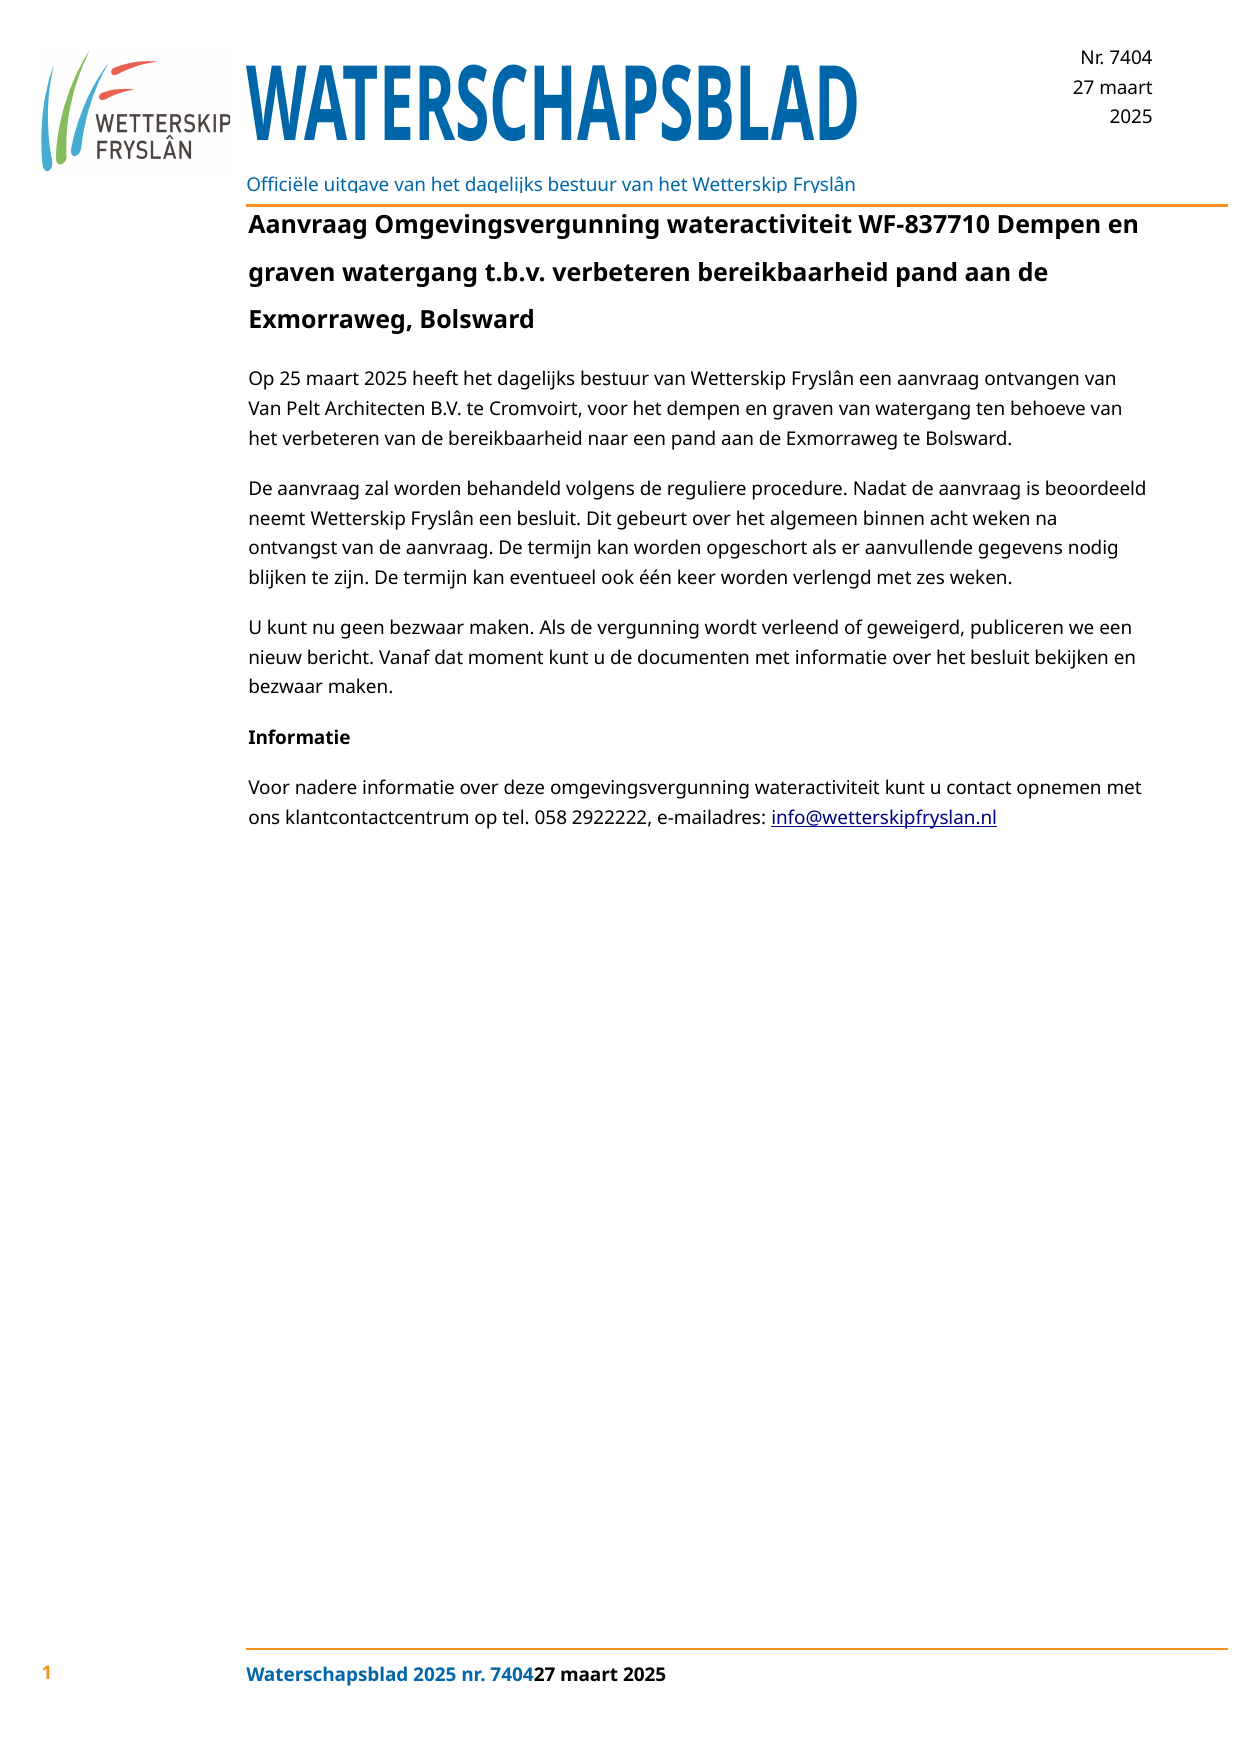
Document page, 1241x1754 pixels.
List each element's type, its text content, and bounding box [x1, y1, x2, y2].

text Voor nadere informatie over deze omgevingsvergunning wateractiviteit kunt u contact opnemen met ons klantcontactcentrum op tel. 058 2922222, e-mailadres: info@wetterskipfryslan.nl [248, 774, 1152, 829]
text Aanvraag Omgevingsvergunning wateractiviteit WF-837710 Dempen en graven watergang t.b.v. verbeteren bereikbaarheid pand aan de Exmorraweg, Bolsward [248, 207, 1152, 336]
picture [41, 47, 231, 172]
text Informatie [248, 724, 1152, 749]
text Op 25 maart 2025 heeft het dagelijks bestuur van Wetterskip Fryslân een aanvraag ontvangen van Van Pelt Architecten B.V. te Cromvoirt, voor het dempen en graven van watergang ten behoeve van het verbeteren van de bereikbaarheid naar een pand aan de Exmorraweg te Bolsward. [248, 366, 1152, 450]
text De aanvraag zal worden behandeld volgens de reguliere procedure. Nadat de aanvraag is beoordeeld neemt Wetterskip Fryslân een besluit. Dit gebeurt over het algemeen binnen acht weken na ontvangst van de aanvraag. De termijn kan worden opgeschort als er aanvullende gegevens nodig blijken te zijn. De termijn kan eventueel ook één keer worden verlengd met zes weken. [248, 475, 1152, 589]
text U kunt nu geen bezwaar maken. Als de vergunning wordt verleend of geweigerd, publiceren we een nieuw bericht. Vanaf dat moment kunt u de documenten met informatie over het besluit bekijken en bezwaar maken. [248, 614, 1152, 699]
